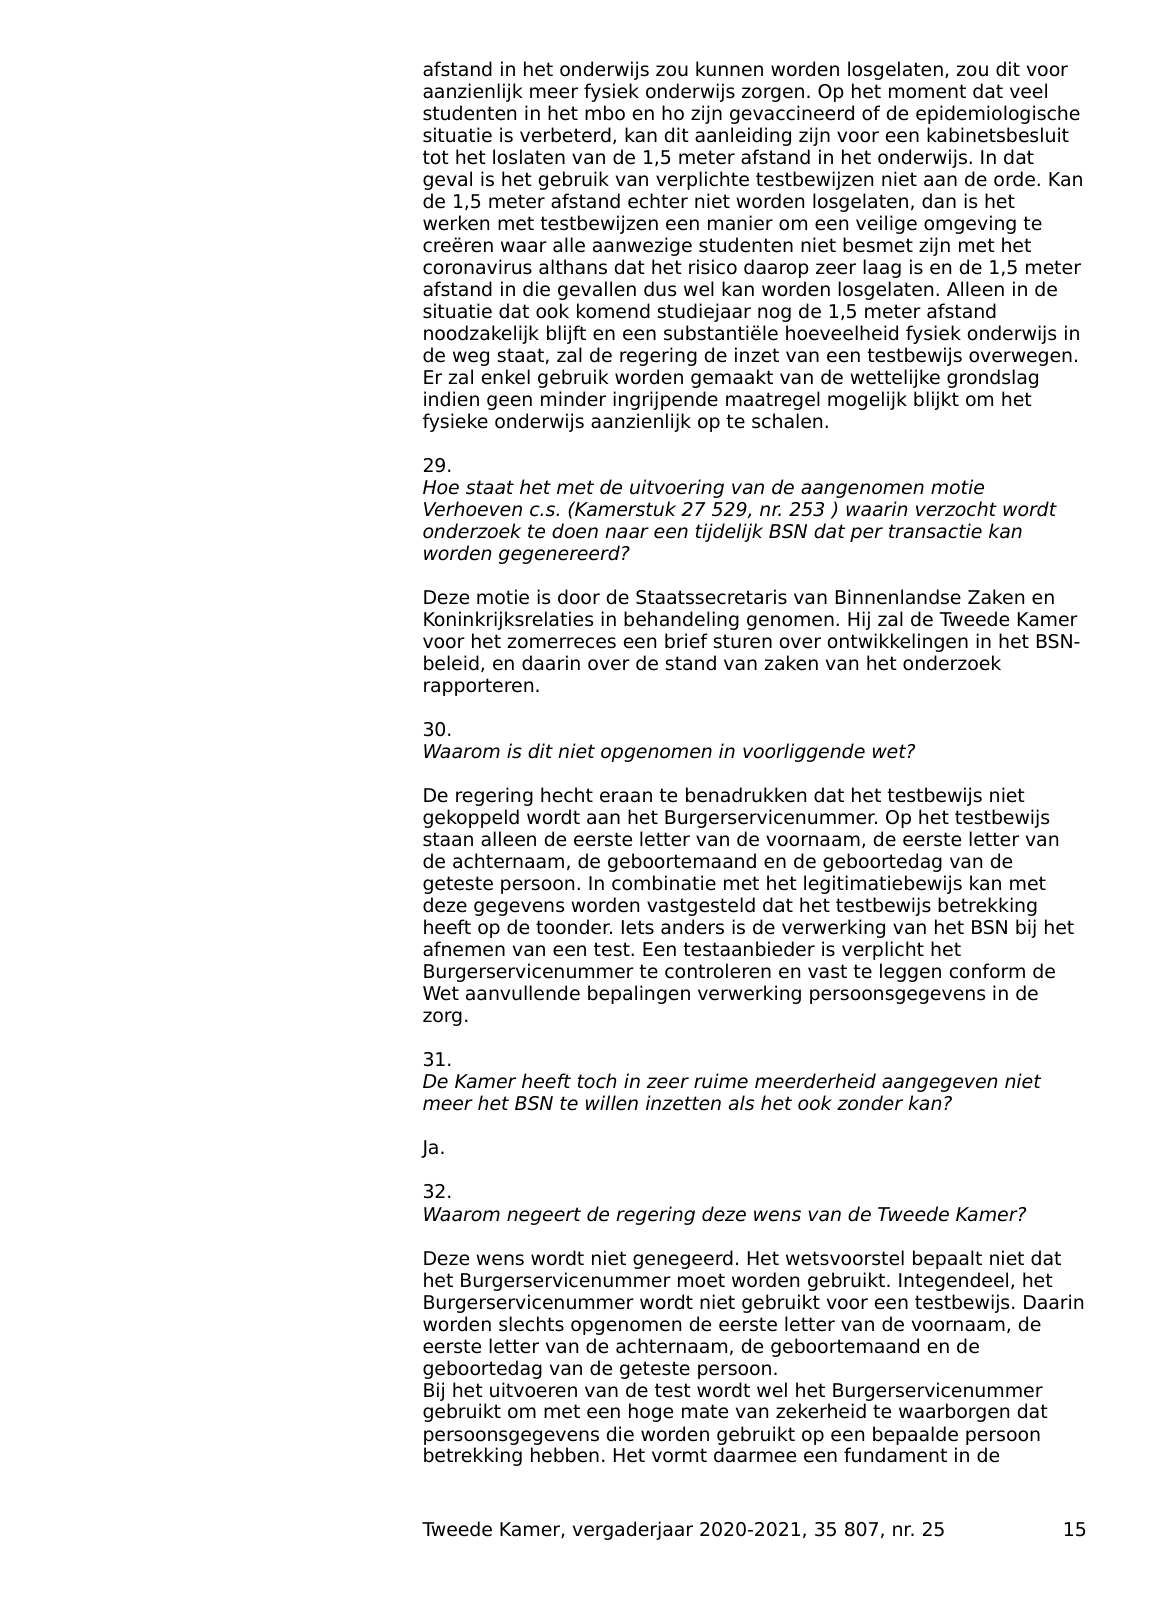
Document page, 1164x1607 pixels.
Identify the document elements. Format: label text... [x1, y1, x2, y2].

text Deze motie is door de Staatssecretaris van Binnenlandse Zaken en Koninkrijksrelaties in behandeling genomen. Hij zal de Tweede Kamer voor het zomerreces een brief sturen over ontwikkelingen in het BSN-beleid, en daarin over de stand van zaken van het onderzoek rapporteren. [422, 587, 1087, 697]
text 32. [422, 1181, 1087, 1203]
text 29. [422, 455, 1087, 477]
text Deze wens wordt niet genegeerd. Het wetsvoorstel bepaalt niet dat het Burgerservicenummer moet worden gebruikt. Integendeel, het Burgerservicenummer wordt niet gebruikt voor een testbewijs. Daarin worden slechts opgenomen de eerste letter van de voornaam, de eerste letter van de achternaam, de geboortemaand en de geboortedag van de geteste persoon. [422, 1248, 1087, 1379]
text afstand in het onderwijs zou kunnen worden losgelaten, zou dit voor aanzienlijk meer fysiek onderwijs zorgen. Op het moment dat veel studenten in het mbo en ho zijn gevaccineerd of de epidemiologische situatie is verbeterd, kan dit aanleiding zijn voor een kabinetsbesluit tot het loslaten van de 1,5 meter afstand in het onderwijs. In dat geval is het gebruik van verplichte testbewijzen niet aan de orde. Kan de 1,5 meter afstand echter niet worden losgelaten, dan is het werken met testbewijzen een manier om een veilige omgeving te creëren waar alle aanwezige studenten niet besmet zijn met het coronavirus althans dat het risico daarop zeer laag is en de 1,5 meter afstand in die gevallen dus wel kan worden losgelaten. Alleen in de situatie dat ook komend studiejaar nog de 1,5 meter afstand noodzakelijk blijft en een substantiële hoeveelheid fysiek onderwijs in de weg staat, zal de regering de inzet van een testbewijs overwegen. Er zal enkel gebruik worden gemaakt van de wettelijke grondslag indien geen minder ingrijpende maatregel mogelijk blijkt om het fysieke onderwijs aanzienlijk op te schalen. [422, 59, 1087, 433]
text 31. [422, 1049, 1087, 1071]
text Bij het uitvoeren van de test wordt wel het Burgerservicenummer gebruikt om met een hoge mate van zekerheid te waarborgen dat persoonsgegevens die worden gebruikt op een bepaalde persoon betrekking hebben. Het vormt daarmee een fundament in de [422, 1379, 1087, 1467]
text De regering hecht eraan te benadrukken dat het testbewijs niet gekoppeld wordt aan het Burgerservicenummer. Op het testbewijs staan alleen de eerste letter van de voornaam, de eerste letter van de achternaam, de geboortemaand en de geboortedag van de geteste persoon. In combinatie met het legitimatiebewijs kan met deze gegevens worden vastgesteld dat het testbewijs betrekking heeft op de toonder. Iets anders is de verwerking van het BSN bij het afnemen van een test. Een testaanbieder is verplicht het Burgerservicenummer te controleren en vast te leggen conform de Wet aanvullende bepalingen verwerking persoonsgegevens in de zorg. [422, 785, 1087, 1027]
text 30. [422, 719, 1087, 741]
text Ja. [422, 1137, 1087, 1159]
text De Kamer heeft toch in zeer ruime meerderheid aangegeven niet meer het BSN te willen inzetten als het ook zonder kan? [422, 1071, 1087, 1115]
text Waarom is dit niet opgenomen in voorliggende wet? [422, 741, 1087, 763]
text Waarom negeert de regering deze wens van de Tweede Kamer? [422, 1203, 1087, 1225]
text Hoe staat het met de uitvoering van de aangenomen motie Verhoeven c.s. (Kamerstuk 27 529, nr. 253 ) waarin verzocht wordt onderzoek te doen naar een tijdelijk BSN dat per transactie kan worden gegenereerd? [422, 477, 1087, 565]
